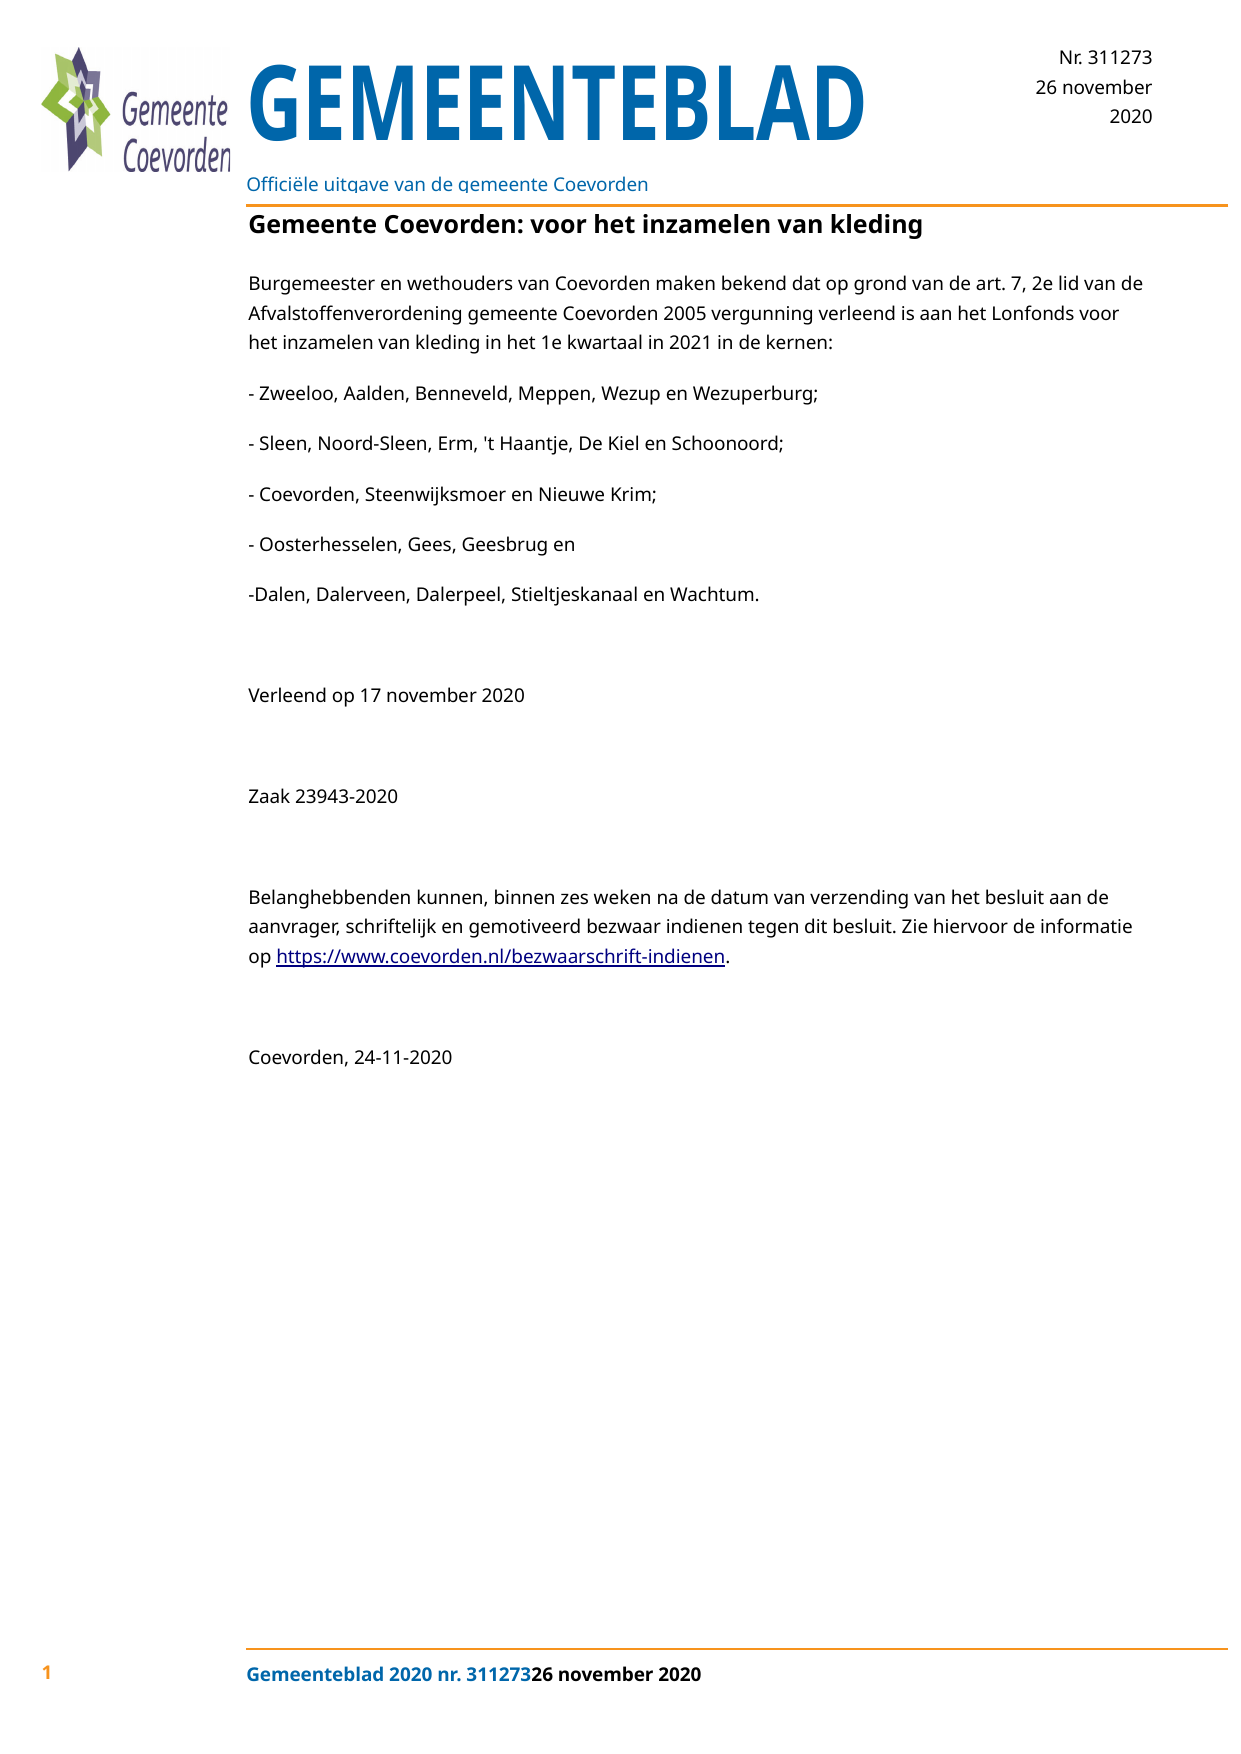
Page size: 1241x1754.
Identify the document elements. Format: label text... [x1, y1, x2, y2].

text - Coevorden, Steenwijksmoer en Nieuwe Krim; [248, 481, 1152, 506]
text Zaak 23943-2020 [248, 783, 1152, 809]
text Coevorden, 24-11-2020 [248, 1044, 1152, 1070]
text Gemeente Coevorden: voor het inzamelen van kleding [248, 207, 1152, 241]
text Verleend op 17 november 2020 [248, 682, 1152, 708]
text Burgemeester en wethouders van Coevorden maken bekend dat op grond van de art. 7, 2e lid van de Afvalstoffenverordening gemeente Coevorden 2005 vergunning verleend is aan het Lonfonds voor het inzamelen van kleding in het 1e kwartaal in 2021 in de kernen: [248, 270, 1152, 355]
picture [41, 47, 231, 172]
text Belanghebbenden kunnen, binnen zes weken na de datum van verzending van het besluit aan de aanvrager, schriftelijk en gemotiveerd bezwaar indienen tegen dit besluit. Zie hiervoor de informatie op https://www.coevorden.nl/bezwaarschrift-indienen. [248, 884, 1152, 969]
text - Sleen, Noord-Sleen, Erm, 't Haantje, De Kiel en Schoonoord; [248, 430, 1152, 456]
text - Oosterhesselen, Gees, Geesbrug en [248, 531, 1152, 557]
text -Dalen, Dalerveen, Dalerpeel, Stieltjeskanaal en Wachtum. [248, 582, 1152, 607]
text - Zweeloo, Aalden, Benneveld, Meppen, Wezup en Wezuperburg; [248, 380, 1152, 406]
